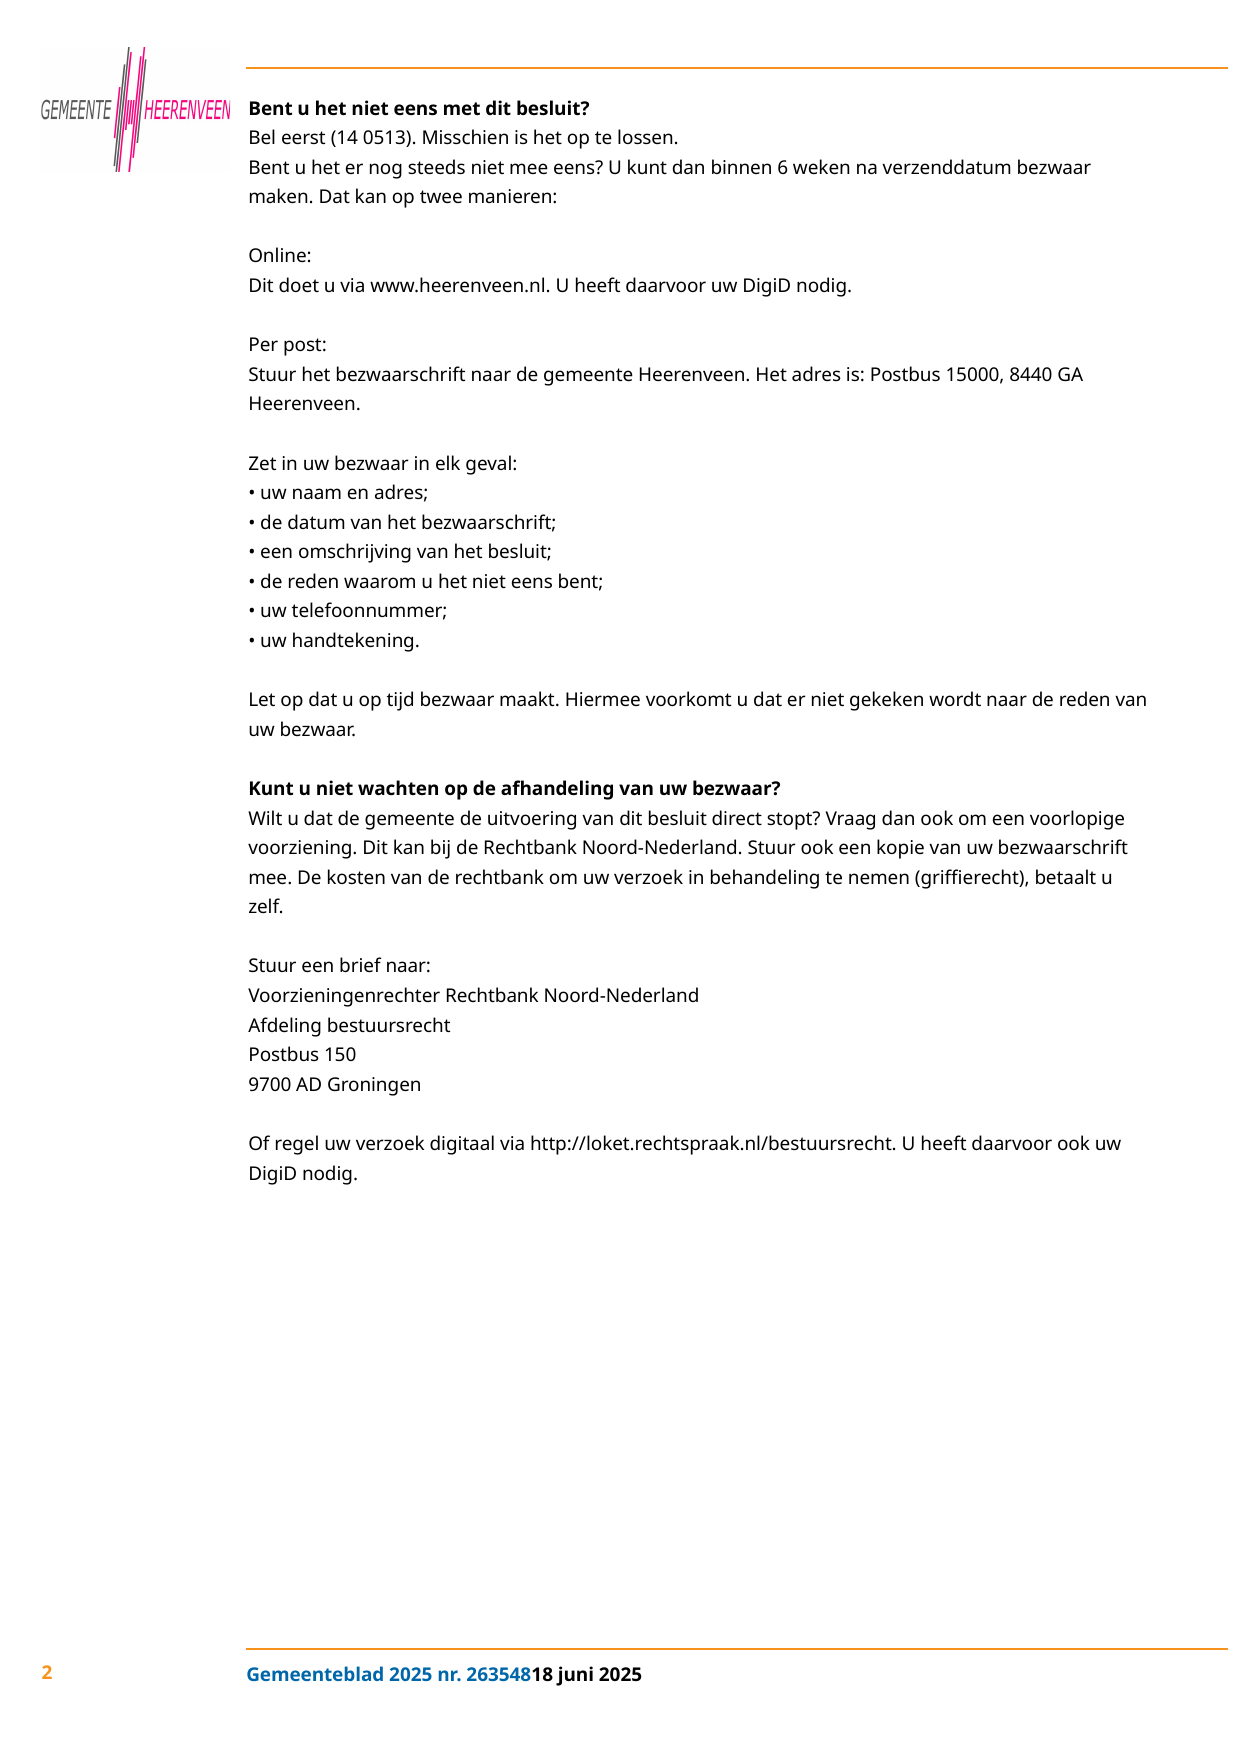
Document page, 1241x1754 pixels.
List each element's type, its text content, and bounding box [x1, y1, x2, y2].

text Wilt u dat de gemeente de uitvoering van dit besluit direct stopt? Vraag dan ook om een voorlopige voorziening. Dit kan bij de Rechtbank Noord-Nederland. Stuur ook een kopie van uw bezwaarschrift mee. De kosten van de rechtbank om uw verzoek in behandeling te nemen (griffierecht), betaalt u zelf. [248, 805, 1152, 919]
text Dit doet u via www.heerenveen.nl. U heeft daarvoor uw DigiD nodig. [248, 272, 1152, 298]
text Zet in uw bezwaar in elk geval: [248, 450, 1152, 476]
text Kunt u niet wachten op de afhandeling van uw bezwaar? [248, 775, 1152, 801]
text Postbus 150 [248, 1041, 1152, 1067]
text Let op dat u op tijd bezwaar maakt. Hiermee voorkomt u dat er niet gekeken wordt naar de reden van uw bezwaar. [248, 686, 1152, 742]
text Stuur het bezwaarschrift naar de gemeente Heerenveen. Het adres is: Postbus 15000, 8440 GA Heerenveen. [248, 361, 1152, 416]
text Bel eerst (14 0513). Misschien is het op te lossen. [248, 124, 1152, 150]
text Bent u het niet eens met dit besluit? [248, 95, 1152, 121]
text Of regel uw verzoek digitaal via http://loket.rechtspraak.nl/bestuursrecht. U heeft daarvoor ook uw DigiD nodig. [248, 1130, 1152, 1186]
text • uw handtekening. [248, 627, 1152, 653]
text Afdeling bestuursrecht [248, 1012, 1152, 1038]
text Per post: [248, 331, 1152, 357]
text Online: [248, 243, 1152, 268]
text Stuur een brief naar: [248, 953, 1152, 978]
text • de datum van het bezwaarschrift; [248, 509, 1152, 535]
picture [41, 47, 231, 172]
text 9700 AD Groningen [248, 1071, 1152, 1097]
text Voorzieningenrechter Rechtbank Noord-Nederland [248, 982, 1152, 1008]
text Bent u het er nog steeds niet mee eens? U kunt dan binnen 6 weken na verzenddatum bezwaar maken. Dat kan op twee manieren: [248, 154, 1152, 209]
text • een omschrijving van het besluit; [248, 538, 1152, 564]
text • uw naam en adres; [248, 479, 1152, 505]
text • de reden waarom u het niet eens bent; [248, 568, 1152, 594]
text • uw telefoonnummer; [248, 598, 1152, 623]
